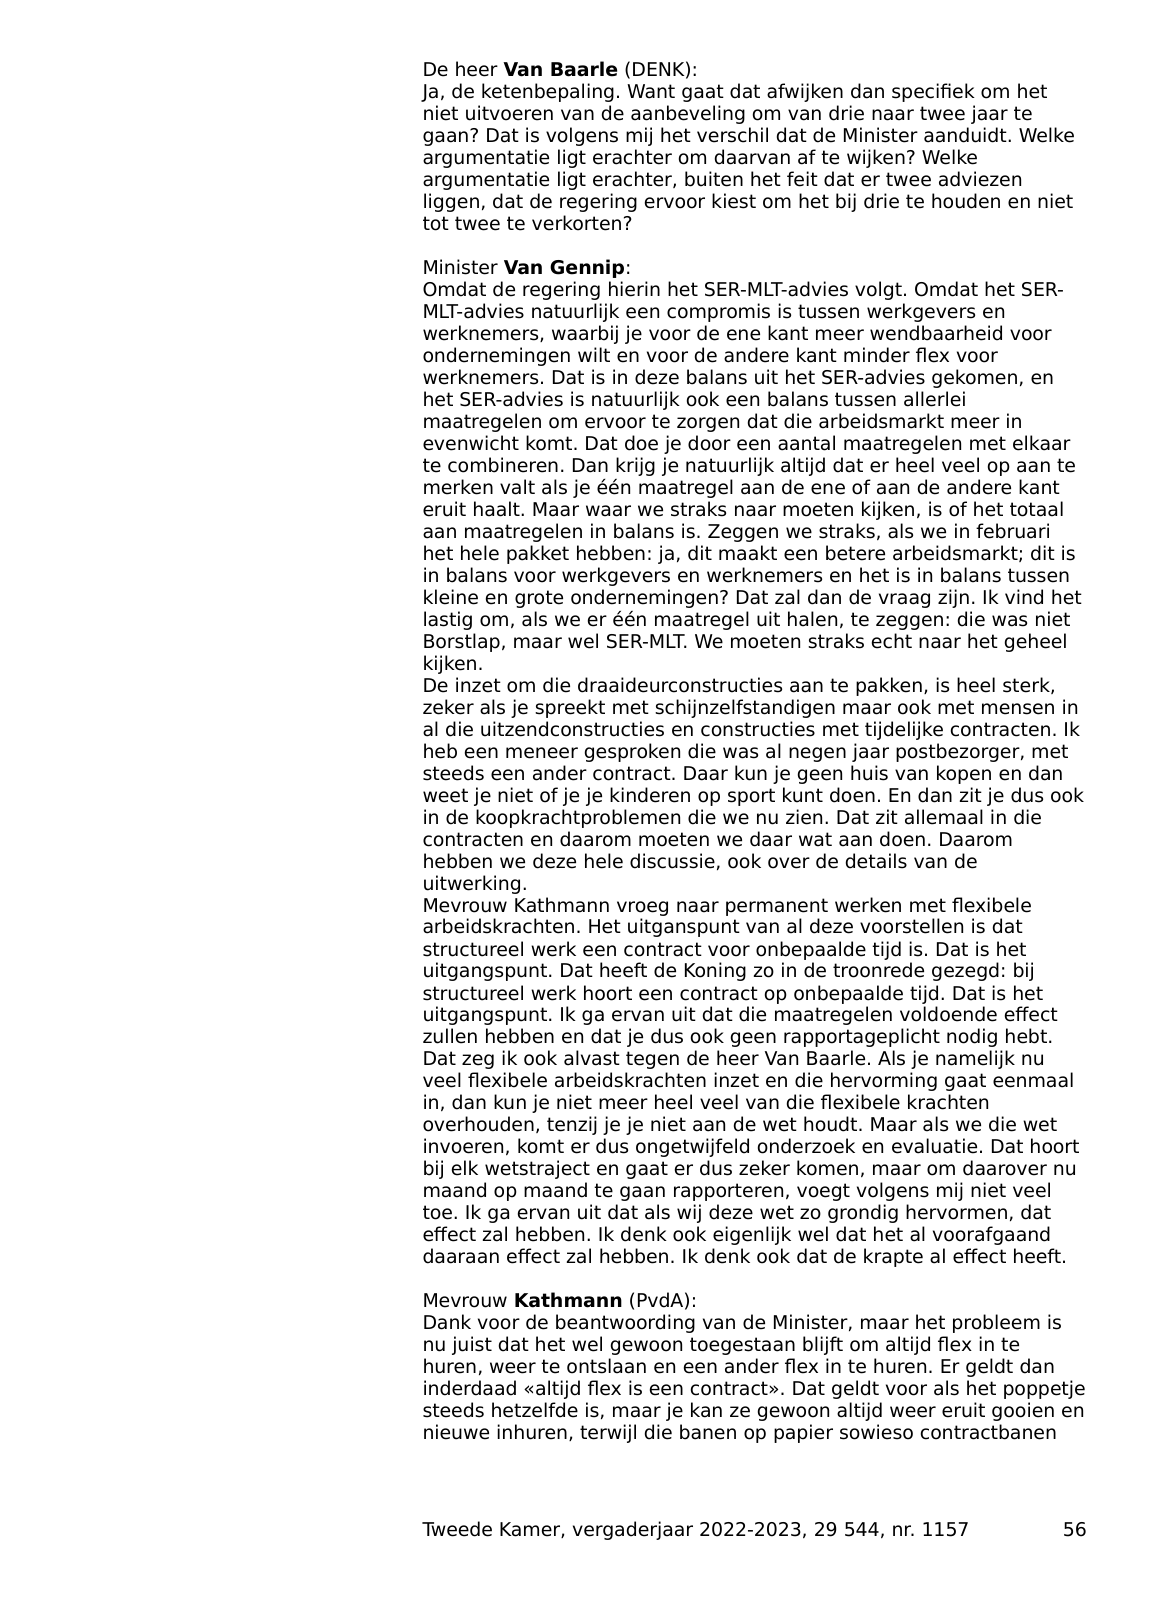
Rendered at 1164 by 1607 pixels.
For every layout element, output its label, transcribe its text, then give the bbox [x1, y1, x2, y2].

text Ja, de ketenbepaling. Want gaat dat afwijken dan specifiek om het niet uitvoeren van de aanbeveling om van drie naar twee jaar te gaan? Dat is volgens mij het verschil dat de Minister aanduidt. Welke argumentatie ligt erachter om daarvan af te wijken? Welke argumentatie ligt erachter, buiten het feit dat er twee adviezen liggen, dat de regering ervoor kiest om het bij drie te houden en niet tot twee te verkorten? [422, 81, 1087, 235]
text Minister Van Gennip: [422, 257, 1087, 279]
text Mevrouw Kathmann (PvdA): [422, 1290, 1087, 1312]
text Omdat de regering hierin het SER-MLT-advies volgt. Omdat het SER-MLT-advies natuurlijk een compromis is tussen werkgevers en werknemers, waarbij je voor de ene kant meer wendbaarheid voor ondernemingen wilt en voor de andere kant minder flex voor werknemers. Dat is in deze balans uit het SER-advies gekomen, en het SER-advies is natuurlijk ook een balans tussen allerlei maatregelen om ervoor te zorgen dat die arbeidsmarkt meer in evenwicht komt. Dat doe je door een aantal maatregelen met elkaar te combineren. Dan krijg je natuurlijk altijd dat er heel veel op aan te merken valt als je één maatregel aan de ene of aan de andere kant eruit haalt. Maar waar we straks naar moeten kijken, is of het totaal aan maatregelen in balans is. Zeggen we straks, als we in februari het hele pakket hebben: ja, dit maakt een betere arbeidsmarkt; dit is in balans voor werkgevers en werknemers en het is in balans tussen kleine en grote ondernemingen? Dat zal dan de vraag zijn. Ik vind het lastig om, als we er één maatregel uit halen, te zeggen: die was niet Borstlap, maar wel SER-MLT. We moeten straks echt naar het geheel kijken. [422, 279, 1087, 675]
text Mevrouw Kathmann vroeg naar permanent werken met flexibele arbeidskrachten. Het uitganspunt van al deze voorstellen is dat structureel werk een contract voor onbepaalde tijd is. Dat is het uitgangspunt. Dat heeft de Koning zo in de troonrede gezegd: bij structureel werk hoort een contract op onbepaalde tijd. Dat is het uitgangspunt. Ik ga ervan uit dat die maatregelen voldoende effect zullen hebben en dat je dus ook geen rapportageplicht nodig hebt. Dat zeg ik ook alvast tegen de heer Van Baarle. Als je namelijk nu veel flexibele arbeidskrachten inzet en die hervorming gaat eenmaal in, dan kun je niet meer heel veel van die flexibele krachten overhouden, tenzij je je niet aan de wet houdt. Maar als we die wet invoeren, komt er dus ongetwijfeld onderzoek en evaluatie. Dat hoort bij elk wetstraject en gaat er dus zeker komen, maar om daarover nu maand op maand te gaan rapporteren, voegt volgens mij niet veel toe. Ik ga ervan uit dat als wij deze wet zo grondig hervormen, dat effect zal hebben. Ik denk ook eigenlijk wel dat het al voorafgaand daaraan effect zal hebben. Ik denk ook dat de krapte al effect heeft. [422, 894, 1087, 1268]
text De inzet om die draaideurconstructies aan te pakken, is heel sterk, zeker als je spreekt met schijnzelfstandigen maar ook met mensen in al die uitzendconstructies en constructies met tijdelijke contracten. Ik heb een meneer gesproken die was al negen jaar postbezorger, met steeds een ander contract. Daar kun je geen huis van kopen en dan weet je niet of je je kinderen op sport kunt doen. En dan zit je dus ook in de koopkrachtproblemen die we nu zien. Dat zit allemaal in die contracten en daarom moeten we daar wat aan doen. Daarom hebben we deze hele discussie, ook over de details van de uitwerking. [422, 675, 1087, 894]
text Dank voor de beantwoording van de Minister, maar het probleem is nu juist dat het wel gewoon toegestaan blijft om altijd flex in te huren, weer te ontslaan en een ander flex in te huren. Er geldt dan inderdaad «altijd flex is een contract». Dat geldt voor als het poppetje steeds hetzelfde is, maar je kan ze gewoon altijd weer eruit gooien en nieuwe inhuren, terwijl die banen op papier sowieso contractbanen [422, 1312, 1087, 1444]
text De heer Van Baarle (DENK): [422, 59, 1087, 81]
